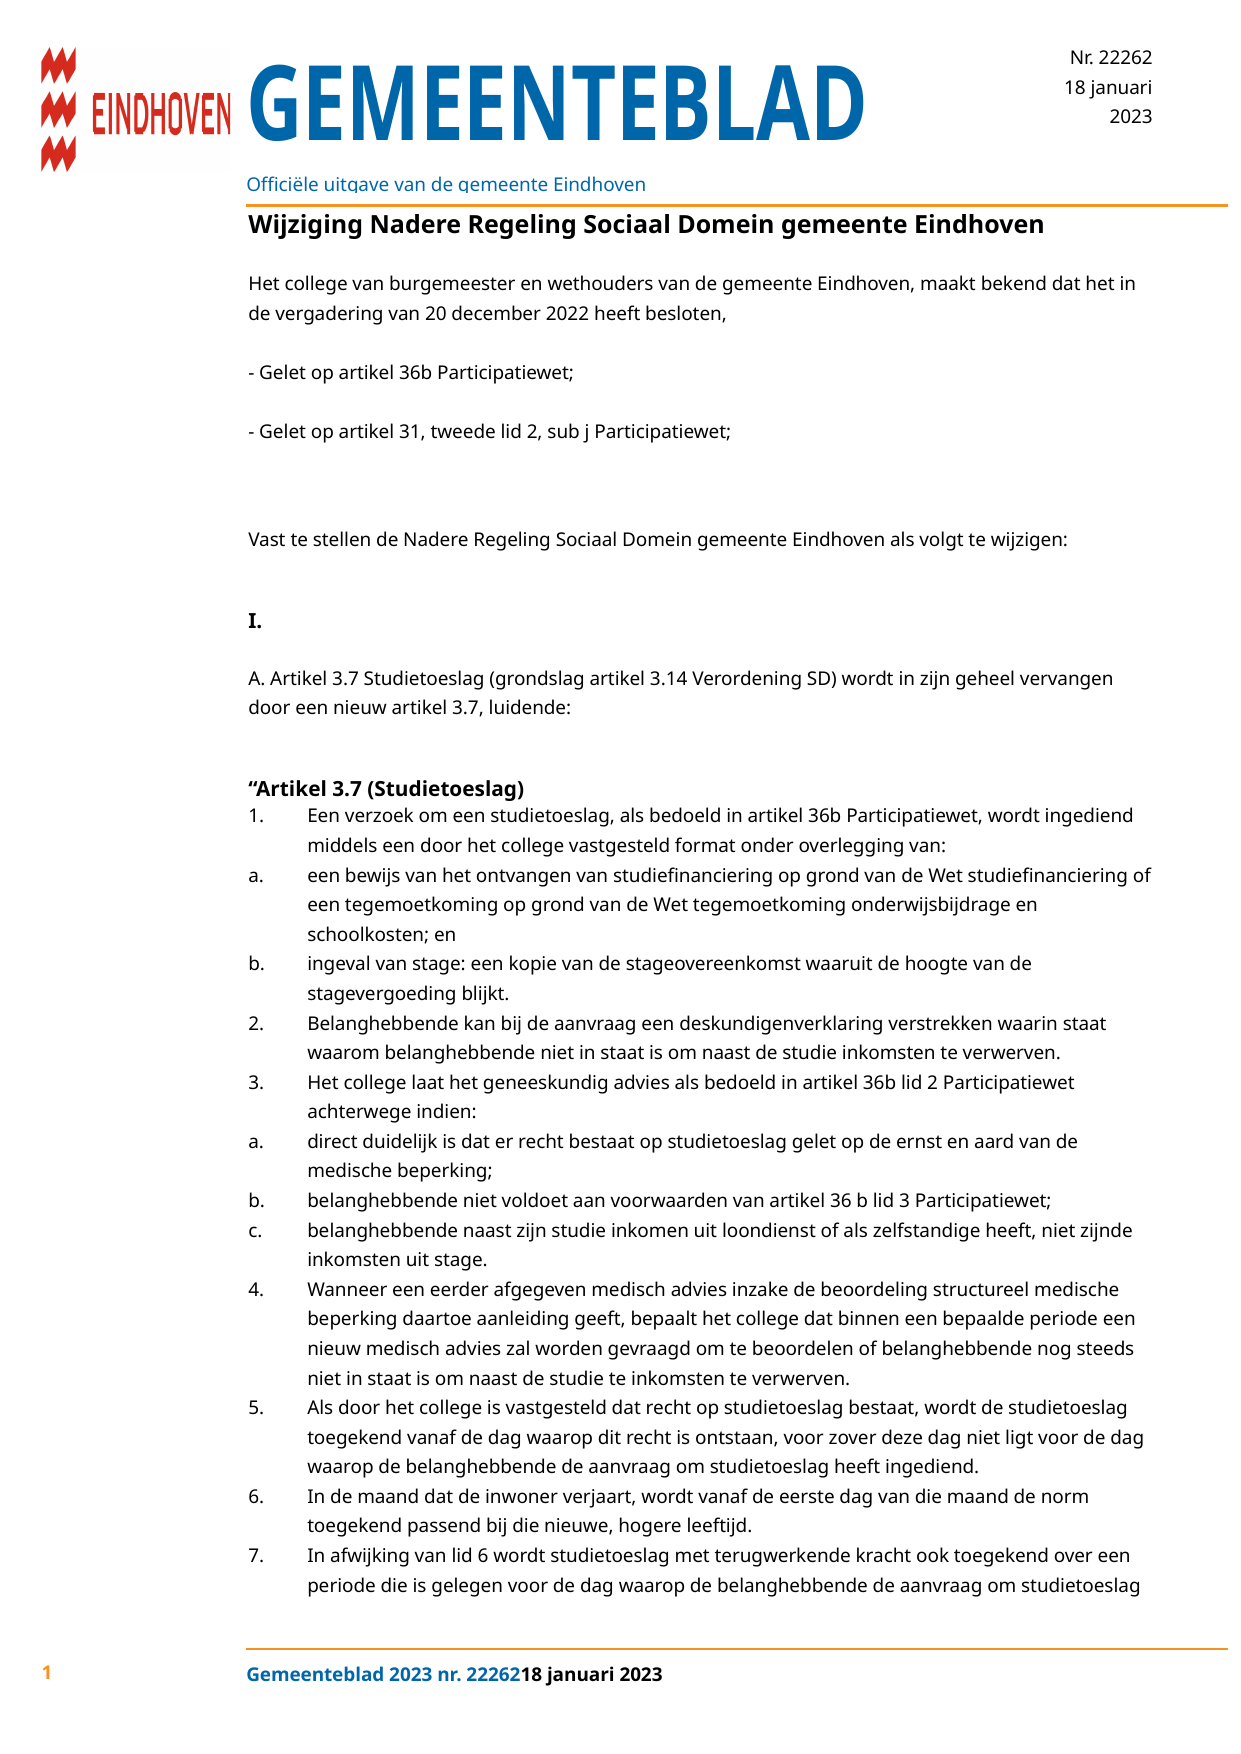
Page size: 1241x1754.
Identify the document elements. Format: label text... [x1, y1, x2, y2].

list Het college laat het geneeskundig advies als bedoeld in artikel 36b lid 2 Participatiewet achterwege indien: [248, 1069, 1152, 1124]
list Een verzoek om een studietoeslag, als bedoeld in artikel 36b Participatiewet, wordt ingediend middels een door het college vastgesteld format onder overlegging van: [248, 803, 1152, 858]
list Als door het college is vastgesteld dat recht op studietoeslag bestaat, wordt de studietoeslag toegekend vanaf de dag waarop dit recht is ontstaan, voor zover deze dag niet ligt voor de dag waarop de belanghebbende de aanvraag om studietoeslag heeft ingediend. [248, 1394, 1152, 1479]
list belanghebbende naast zijn studie inkomen uit loondienst of als zelfstandige heeft, niet zijnde inkomsten uit stage. [248, 1217, 1152, 1272]
list In de maand dat de inwoner verjaart, wordt vanaf de eerste dag van die maand de norm toegekend passend bij die nieuwe, hogere leeftijd. [248, 1483, 1152, 1538]
list ingeval van stage: een kopie van de stageovereenkomst waaruit de hoogte van de stagevergoeding blijkt. [248, 951, 1152, 1006]
text Het college van burgemeester en wethouders van de gemeente Eindhoven, maakt bekend dat het in de vergadering van 20 december 2022 heeft besloten, [248, 270, 1152, 326]
list In afwijking van lid 6 wordt studietoeslag met terugwerkende kracht ook toegekend over een periode die is gelegen voor de dag waarop de belanghebbende de aanvraag om studietoeslag [248, 1542, 1152, 1598]
text “Artikel 3.7 (Studietoeslag) [248, 774, 1152, 803]
text - Gelet op artikel 31, tweede lid 2, sub j Participatiewet; [248, 418, 1152, 444]
text - Gelet op artikel 36b Participatiewet; [248, 359, 1152, 385]
text A. Artikel 3.7 Studietoeslag (grondslag artikel 3.14 Verordening SD) wordt in zijn geheel vervangen door een nieuw artikel 3.7, luidende: [248, 665, 1152, 720]
text I. [248, 607, 1152, 635]
list een bewijs van het ontvangen van studiefinanciering op grond van de Wet studiefinanciering of een tegemoetkoming op grond van de Wet tegemoetkoming onderwijsbijdrage en schoolkosten; en [248, 862, 1152, 947]
list Belanghebbende kan bij de aanvraag een deskundigenverklaring verstrekken waarin staat waarom belanghebbende niet in staat is om naast de studie inkomsten te verwerven. [248, 1010, 1152, 1065]
list direct duidelijk is dat er recht bestaat op studietoeslag gelet op de ernst en aard van de medische beperking; [248, 1128, 1152, 1183]
list Wanneer een eerder afgegeven medisch advies inzake de beoordeling structureel medische beperking daartoe aanleiding geeft, bepaalt het college dat binnen een bepaalde periode een nieuw medisch advies zal worden gevraagd om te beoordelen of belanghebbende nog steeds niet in staat is om naast de studie te inkomsten te verwerven. [248, 1276, 1152, 1391]
list belanghebbende niet voldoet aan voorwaarden van artikel 36 b lid 3 Participatiewet; [248, 1187, 1152, 1213]
text Vast te stellen de Nadere Regeling Sociaal Domein gemeente Eindhoven als volgt te wijzigen: [248, 527, 1152, 552]
text Wijziging Nadere Regeling Sociaal Domein gemeente Eindhoven [248, 207, 1152, 241]
picture [41, 47, 231, 172]
